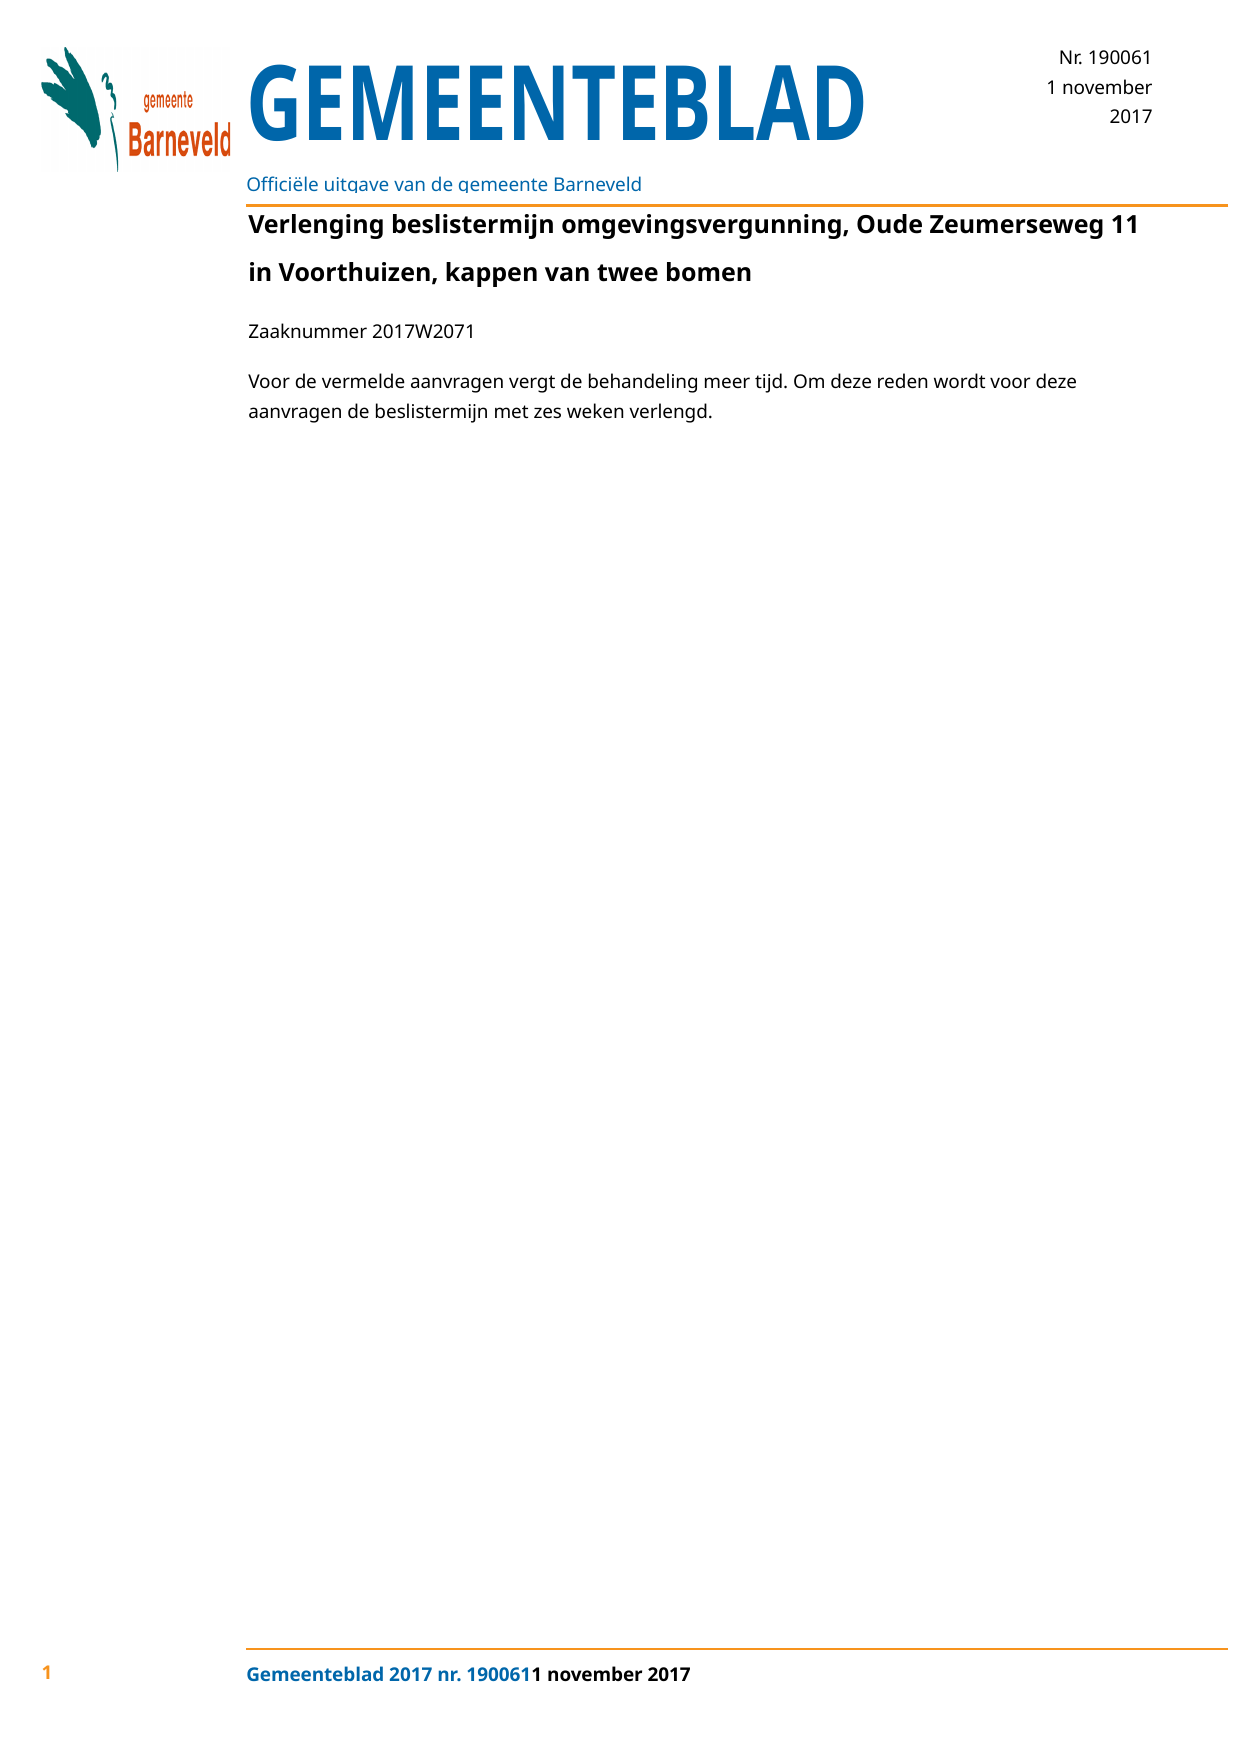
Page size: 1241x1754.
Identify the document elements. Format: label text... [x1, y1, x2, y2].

text Voor de vermelde aanvragen vergt de behandeling meer tijd. Om deze reden wordt voor deze aanvragen de beslistermijn met zes weken verlengd. [248, 368, 1152, 424]
text Zaaknummer 2017W2071 [248, 318, 1152, 344]
text Verlenging beslistermijn omgevingsvergunning, Oude Zeumerseweg 11 in Voorthuizen, kappen van twee bomen [248, 207, 1152, 288]
picture [41, 47, 231, 172]
